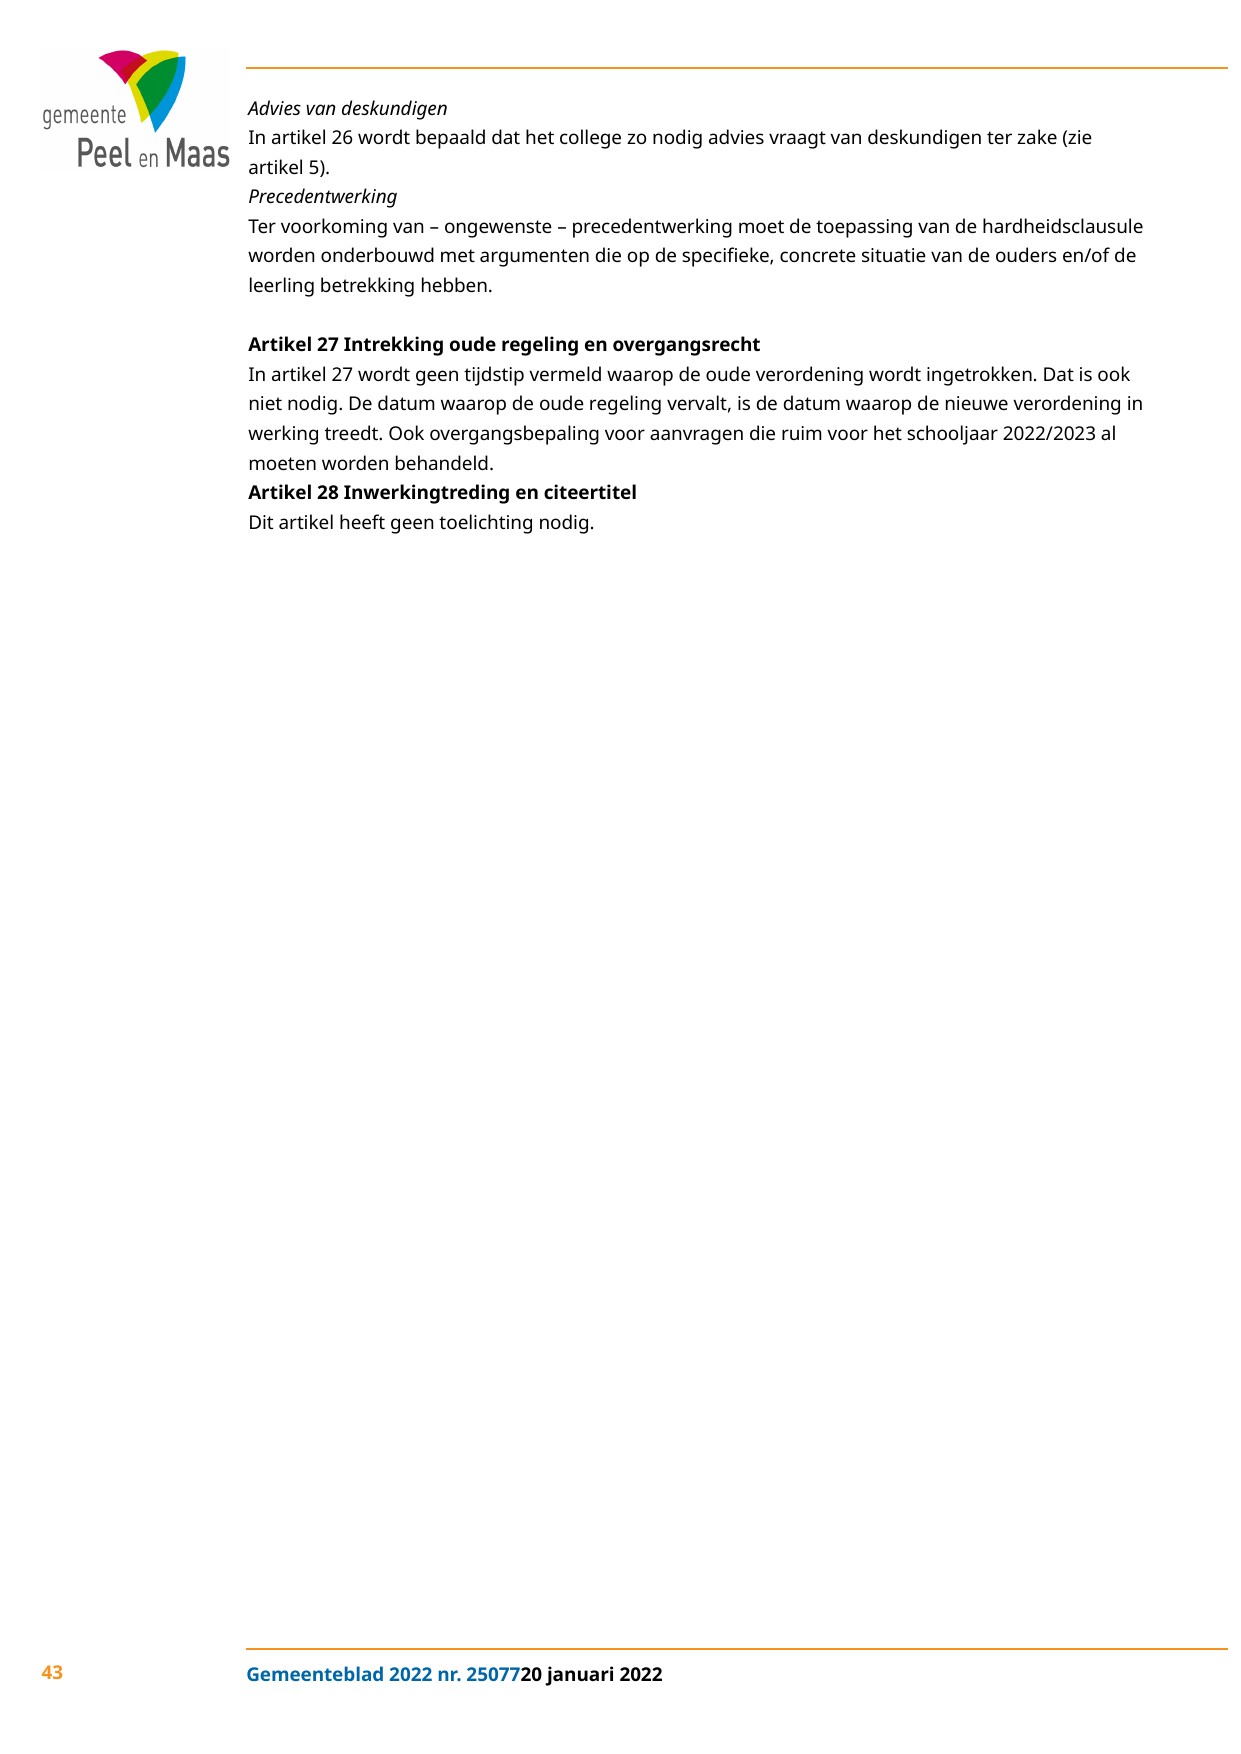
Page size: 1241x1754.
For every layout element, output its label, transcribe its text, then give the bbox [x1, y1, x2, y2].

picture [41, 47, 231, 172]
text Artikel 27 Intrekking oude regeling en overgangsrecht [248, 331, 1152, 357]
text Dit artikel heeft geen toelichting nodig. [248, 509, 1152, 535]
text Artikel 28 Inwerkingtreding en citeertitel [248, 479, 1152, 505]
text In artikel 26 wordt bepaald dat het college zo nodig advies vraagt van deskundigen ter zake (zie artikel 5). [248, 124, 1152, 180]
text In artikel 27 wordt geen tijdstip vermeld waarop de oude verordening wordt ingetrokken. Dat is ook niet nodig. De datum waarop de oude regeling vervalt, is de datum waarop de nieuwe verordening in werking treedt. Ook overgangsbepaling voor aanvragen die ruim voor het schooljaar 2022/2023 al moeten worden behandeld. [248, 361, 1152, 476]
text Ter voorkoming van – ongewenste – precedentwerking moet de toepassing van de hardheidsclausule worden onderbouwd met argumenten die op de specifieke, concrete situatie van de ouders en/of de leerling betrekking hebben. [248, 213, 1152, 298]
text Advies van deskundigen [248, 95, 1152, 121]
text Precedentwerking [248, 183, 1152, 209]
